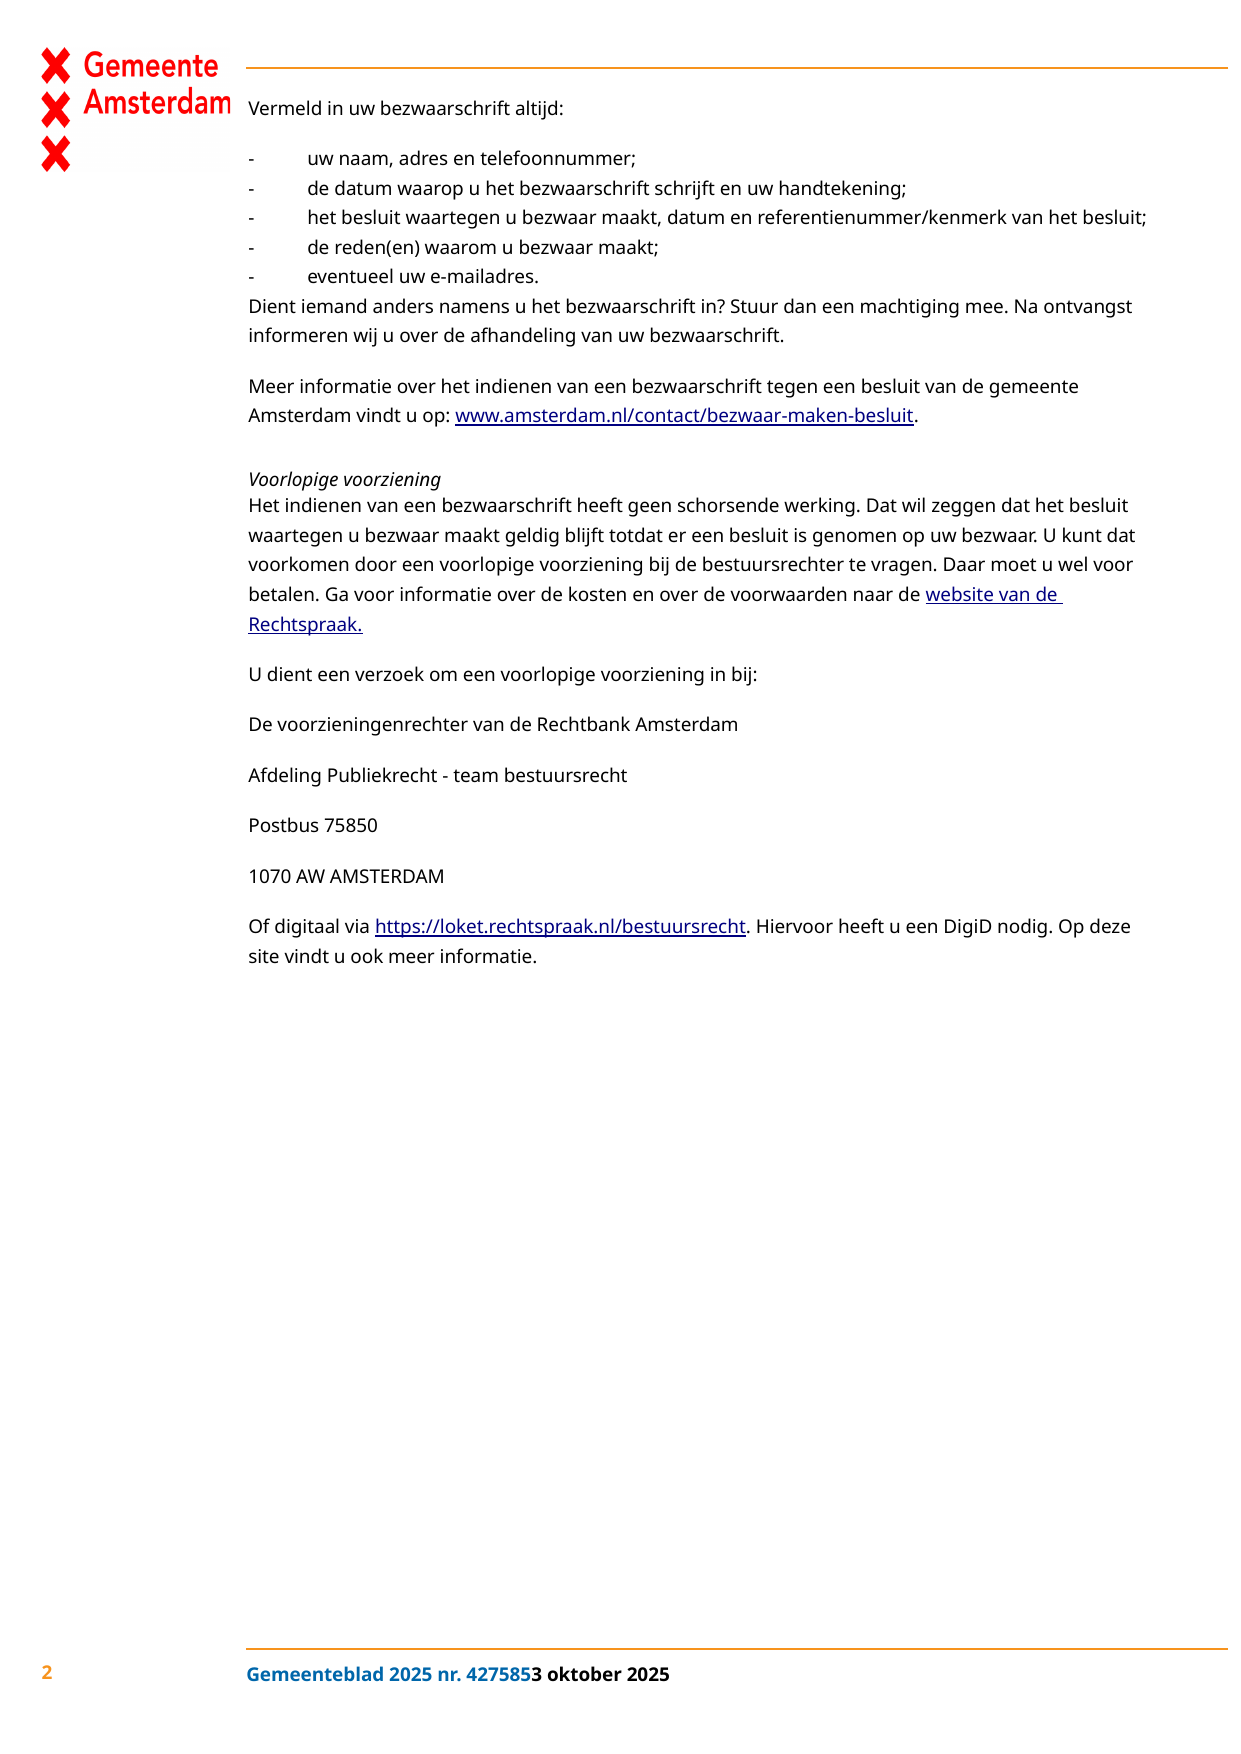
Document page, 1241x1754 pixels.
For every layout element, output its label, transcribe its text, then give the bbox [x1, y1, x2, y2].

text Meer informatie over het indienen van een bezwaarschrift tegen een besluit van de gemeente Amsterdam vindt u op: www.amsterdam.nl/contact/bezwaar-maken-besluit. [248, 373, 1152, 428]
text Of digitaal via https://loket.rechtspraak.nl/bestuursrecht. Hiervoor heeft u een DigiD nodig. Op deze site vindt u ook meer informatie. [248, 913, 1152, 968]
list uw naam, adres en telefoonnummer; [248, 145, 1152, 171]
text Postbus 75850 [248, 812, 1152, 838]
text Vermeld in uw bezwaarschrift altijd: [248, 95, 1152, 121]
list de datum waarop u het bezwaarschrift schrijft en uw handtekening; [248, 175, 1152, 201]
list de reden(en) waarom u bezwaar maakt; [248, 234, 1152, 260]
text Dient iemand anders namens u het bezwaarschrift in? Stuur dan een machtiging mee. Na ontvangst informeren wij u over de afhandeling van uw bezwaarschrift. [248, 293, 1152, 348]
list het besluit waartegen u bezwaar maakt, datum en referentienummer/kenmerk van het besluit; [248, 204, 1152, 230]
picture [41, 47, 231, 172]
text Afdeling Publiekrecht - team bestuursrecht [248, 762, 1152, 788]
list eventueel uw e-mailadres. [248, 263, 1152, 289]
text Voorlopige voorziening [248, 467, 1152, 492]
text De voorzieningenrechter van de Rechtbank Amsterdam [248, 712, 1152, 737]
text 1070 AW AMSTERDAM [248, 863, 1152, 888]
text Het indienen van een bezwaarschrift heeft geen schorsende werking. Dat wil zeggen dat het besluit waartegen u bezwaar maakt geldig blijft totdat er een besluit is genomen op uw bezwaar. U kunt dat voorkomen door een voorlopige voorziening bij de bestuursrechter te vragen. Daar moet u wel voor betalen. Ga voor informatie over de kosten en over de voorwaarden naar de website van de Rechtspraak. [248, 492, 1152, 636]
text U dient een verzoek om een voorlopige voorziening in bij: [248, 661, 1152, 687]
